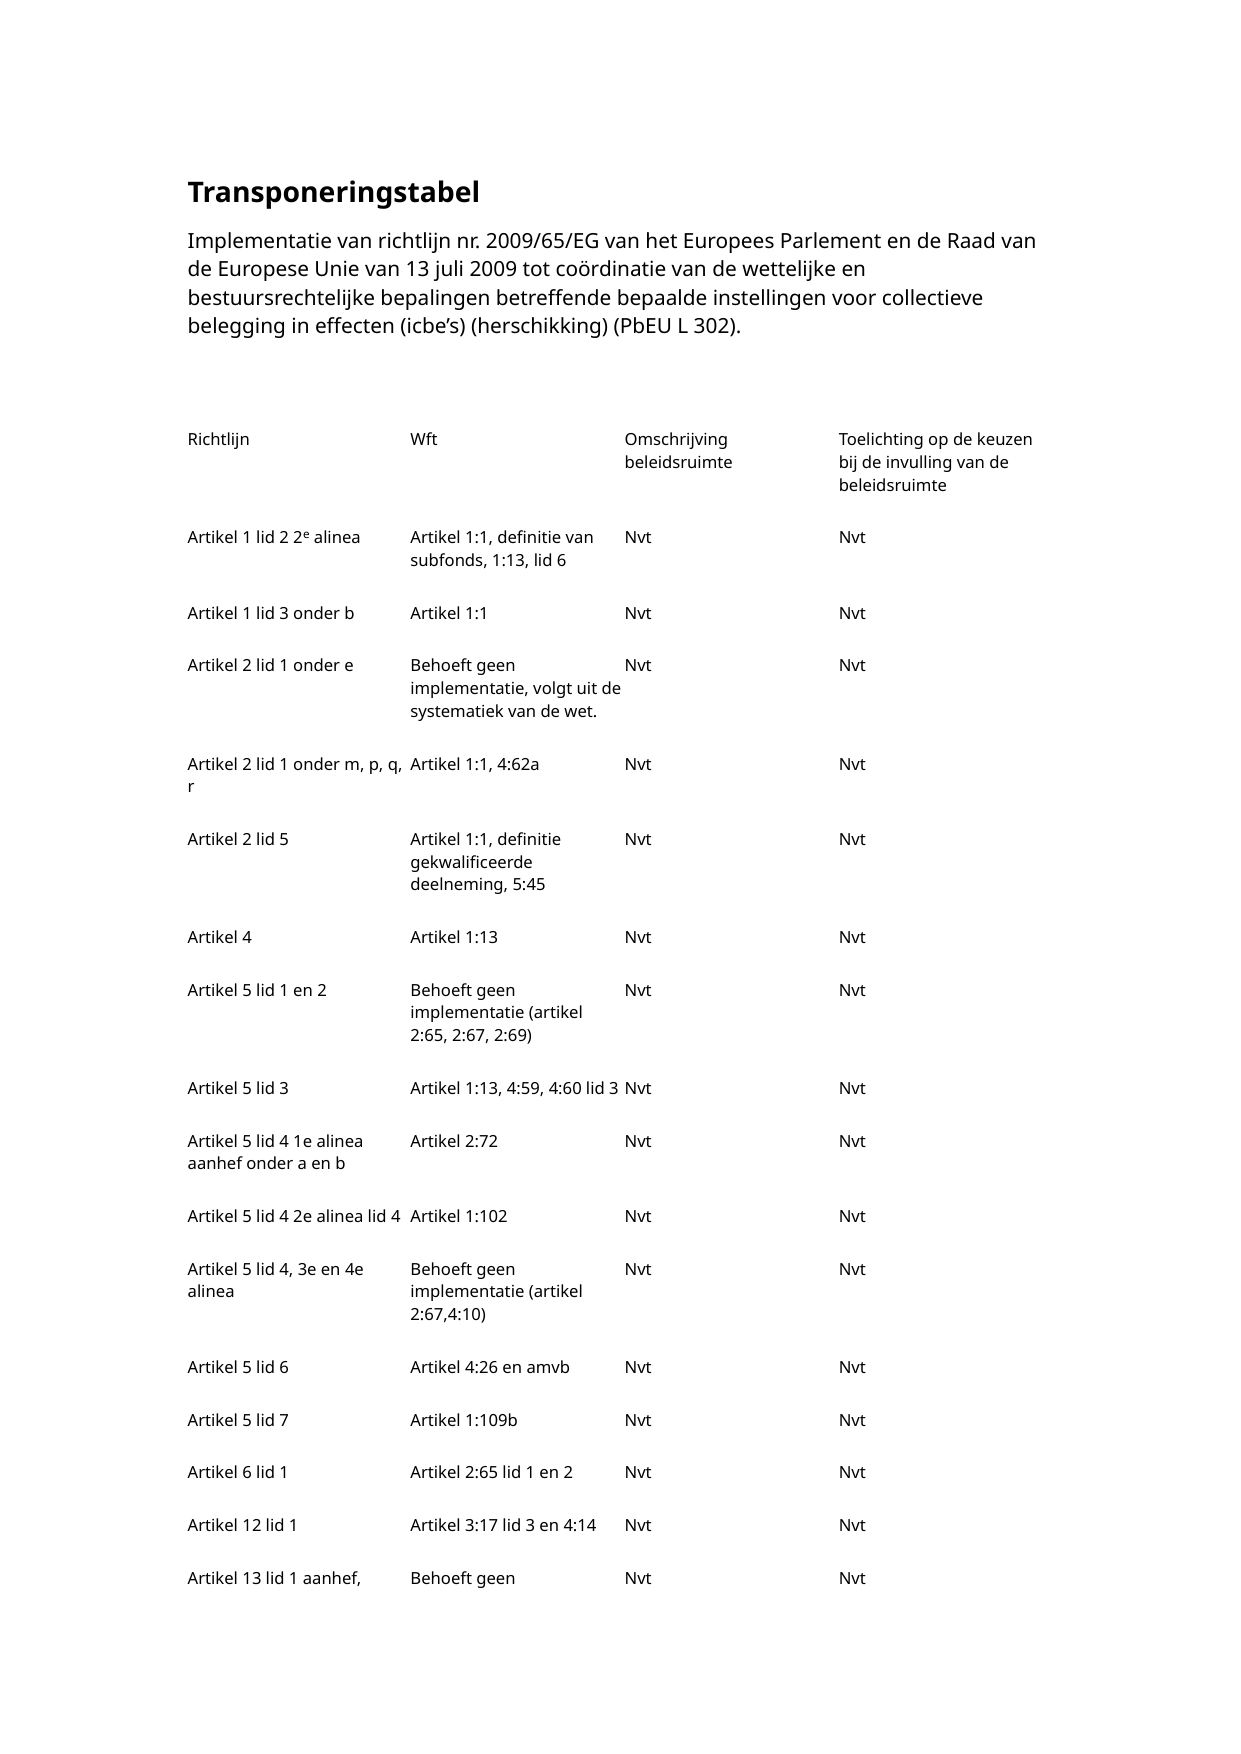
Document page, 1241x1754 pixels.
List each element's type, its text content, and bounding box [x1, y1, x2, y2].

table_cell Behoeft geen implementatie (artikel 2:67,4:10) [410, 1258, 624, 1356]
table_cell Artikel 4 [188, 926, 410, 978]
table_cell Artikel 13 lid 1 aanhef, [188, 1566, 410, 1589]
table_cell Nvt [624, 526, 838, 601]
table_cell Artikel 1:1, definitie van subfonds, 1:13, lid 6 [410, 526, 624, 601]
table_cell Artikel 1:109b [410, 1408, 624, 1461]
table_cell Artikel 5 lid 4 1e alinea aanhef onder a en b [188, 1129, 410, 1205]
table_cell Nvt [624, 926, 838, 978]
table_cell Nvt [839, 1258, 1053, 1356]
table_cell Artikel 5 lid 4 2e alinea lid 4 [188, 1205, 410, 1257]
table_cell Nvt [624, 828, 838, 926]
table_cell Artikel 12 lid 1 [188, 1514, 410, 1566]
table_cell Nvt [839, 601, 1053, 654]
table_cell Artikel 5 lid 3 [188, 1077, 410, 1129]
table_header Wft [410, 428, 624, 526]
table_cell Artikel 5 lid 7 [188, 1408, 410, 1461]
table_cell Artikel 5 lid 4, 3e en 4e alinea [188, 1258, 410, 1356]
table_cell Artikel 1:13 [410, 926, 624, 978]
table_cell Artikel 6 lid 1 [188, 1461, 410, 1514]
table_cell Artikel 1:1, 4:62a [410, 752, 624, 828]
table_cell Nvt [624, 1408, 838, 1461]
table_cell Nvt [839, 1129, 1053, 1205]
table_cell Artikel 2 lid 5 [188, 828, 410, 926]
table_cell Nvt [624, 601, 838, 654]
table_cell Nvt [624, 1129, 838, 1205]
table_cell Nvt [624, 752, 838, 828]
table_cell Nvt [839, 1566, 1053, 1589]
table_cell Artikel 2 lid 1 onder e [188, 654, 410, 752]
table_cell Nvt [839, 654, 1053, 752]
table_cell Nvt [839, 1077, 1053, 1129]
table_cell Artikel 3:17 lid 3 en 4:14 [410, 1514, 624, 1566]
table_cell Behoeft geen [410, 1566, 624, 1589]
table_cell Nvt [839, 1514, 1053, 1566]
table_cell Nvt [624, 1461, 838, 1514]
table_cell Nvt [839, 526, 1053, 601]
table_header Toelichting op de keuzen bij de invulling van de beleidsruimte [839, 428, 1053, 526]
table_cell Behoeft geen implementatie, volgt uit de systematiek van de wet. [410, 654, 624, 752]
table_cell Nvt [624, 1356, 838, 1408]
table_cell Artikel 1 lid 2 2e alinea [188, 526, 410, 601]
table_cell Artikel 2 lid 1 onder m, p, q, r [188, 752, 410, 828]
table_cell Nvt [839, 1356, 1053, 1408]
table_cell Artikel 1 lid 3 onder b [188, 601, 410, 654]
table_cell Artikel 1:13, 4:59, 4:60 lid 3 [410, 1077, 624, 1129]
table_cell Nvt [839, 979, 1053, 1077]
table_cell Nvt [839, 828, 1053, 926]
table_cell Nvt [624, 1514, 838, 1566]
table_cell Nvt [624, 1566, 838, 1589]
table_cell Artikel 1:102 [410, 1205, 624, 1257]
table_header Richtlijn [188, 428, 410, 526]
table_cell Artikel 4:26 en amvb [410, 1356, 624, 1408]
table_cell Artikel 1:1, definitie gekwalificeerde deelneming, 5:45 [410, 828, 624, 926]
subtitle Transponeringstabel [187, 172, 1053, 211]
table_cell Artikel 5 lid 1 en 2 [188, 979, 410, 1077]
table_cell Nvt [839, 926, 1053, 978]
table_cell Artikel 2:65 lid 1 en 2 [410, 1461, 624, 1514]
table_cell Nvt [624, 1205, 838, 1257]
table_cell Nvt [624, 654, 838, 752]
table_cell Behoeft geen implementatie (artikel 2:65, 2:67, 2:69) [410, 979, 624, 1077]
table_cell Nvt [624, 979, 838, 1077]
table_cell Nvt [839, 1205, 1053, 1257]
table_header Omschrijving beleidsruimte [624, 428, 838, 526]
text Implementatie van richtlijn nr. 2009/65/EG van het Europees Parlement en de Raad van de Europese Unie van 13 juli 2009 tot coördinatie van de wettelijke en bestuursrechtelijke bepalingen betreffende bepaalde instellingen voor collectieve belegging in effecten (icbe’s) (herschikking) (PbEU L 302). [187, 226, 1053, 340]
table_cell Nvt [839, 1408, 1053, 1461]
table_cell Nvt [839, 752, 1053, 828]
table_cell Artikel 2:72 [410, 1129, 624, 1205]
table_cell Artikel 5 lid 6 [188, 1356, 410, 1408]
table_cell Artikel 1:1 [410, 601, 624, 654]
table_cell Nvt [839, 1461, 1053, 1514]
table_cell Nvt [624, 1077, 838, 1129]
table_cell Nvt [624, 1258, 838, 1356]
